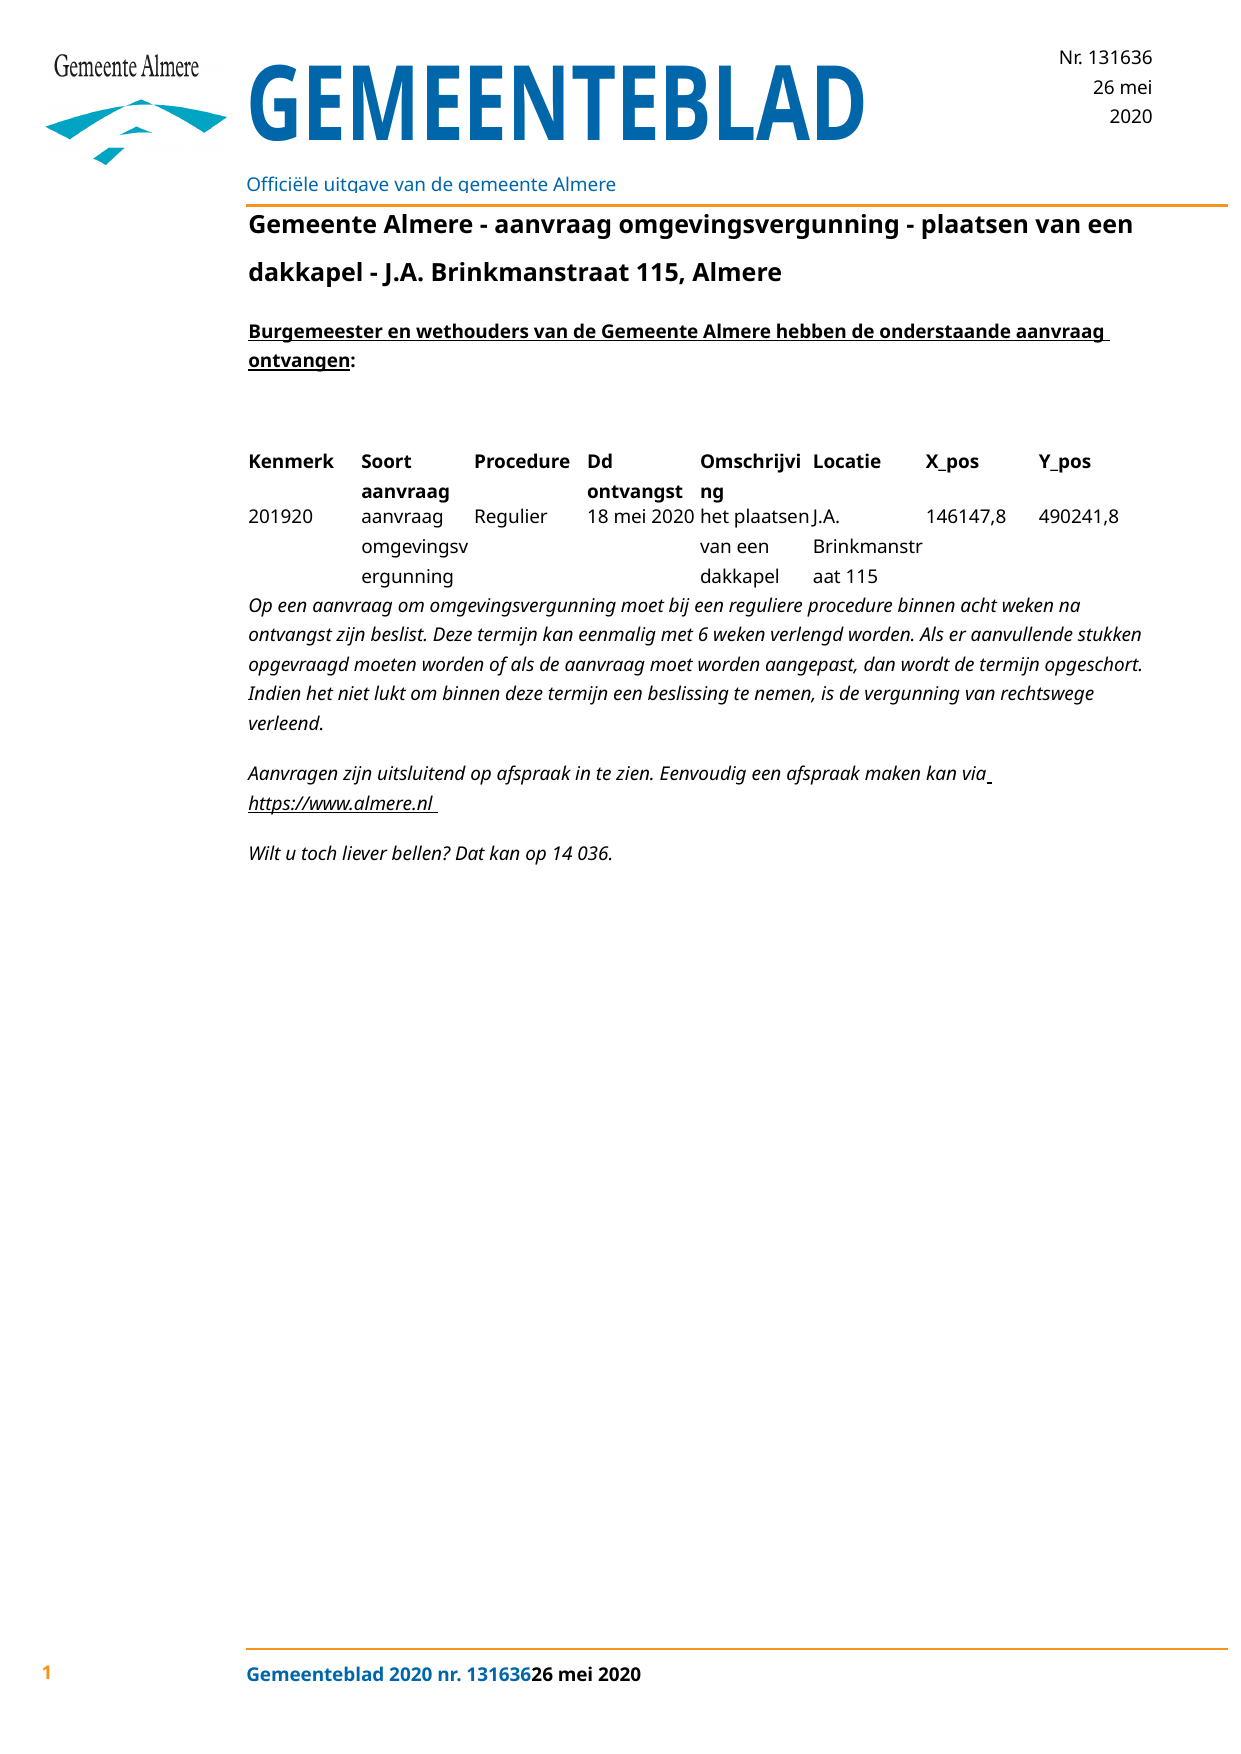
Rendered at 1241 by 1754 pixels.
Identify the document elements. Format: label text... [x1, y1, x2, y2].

table_cell 146147,8 [926, 504, 1038, 589]
table_header Procedure [474, 449, 587, 504]
table_header Kenmerk [248, 449, 361, 504]
table_cell het plaatsen van een dakkapel [700, 504, 813, 589]
table_cell aanvraag omgevingsvergunning [361, 504, 474, 589]
table_cell Regulier [474, 504, 587, 589]
picture [41, 47, 231, 172]
table_cell 201920 [248, 504, 361, 589]
table_header Dd ontvangst [587, 449, 700, 504]
table_cell J.A. Brinkmanstraat 115 [813, 504, 926, 589]
table_cell 490241,8 [1039, 504, 1152, 589]
table_header Soort aanvraag [361, 449, 474, 504]
text Gemeente Almere - aanvraag omgevingsvergunning - plaatsen van een dakkapel - J.A. Brinkmanstraat 115, Almere [248, 207, 1152, 288]
table_header Y_pos [1039, 449, 1152, 504]
text Op een aanvraag om omgevingsvergunning moet bij een reguliere procedure binnen acht weken na ontvangst zijn beslist. Deze termijn kan eenmalig met 6 weken verlengd worden. Als er aanvullende stukken opgevraagd moeten worden of als de aanvraag moet worden aangepast, dan wordt de termijn opgeschort. Indien het niet lukt om binnen deze termijn een beslissing te nemen, is de vergunning van rechtswege verleend. [248, 592, 1152, 736]
table_header X_pos [926, 449, 1038, 504]
table_cell 18 mei 2020 [587, 504, 700, 589]
text Burgemeester en wethouders van de Gemeente Almere hebben de onderstaande aanvraag ontvangen: [248, 318, 1152, 373]
table_header Locatie [813, 449, 926, 504]
table_header Omschrijving [700, 449, 813, 504]
text Wilt u toch liever bellen? Dat kan op 14 036. [248, 841, 1152, 866]
text Aanvragen zijn uitsluitend op afspraak in te zien. Eenvoudig een afspraak maken kan via https://www.almere.nl [248, 761, 1152, 816]
